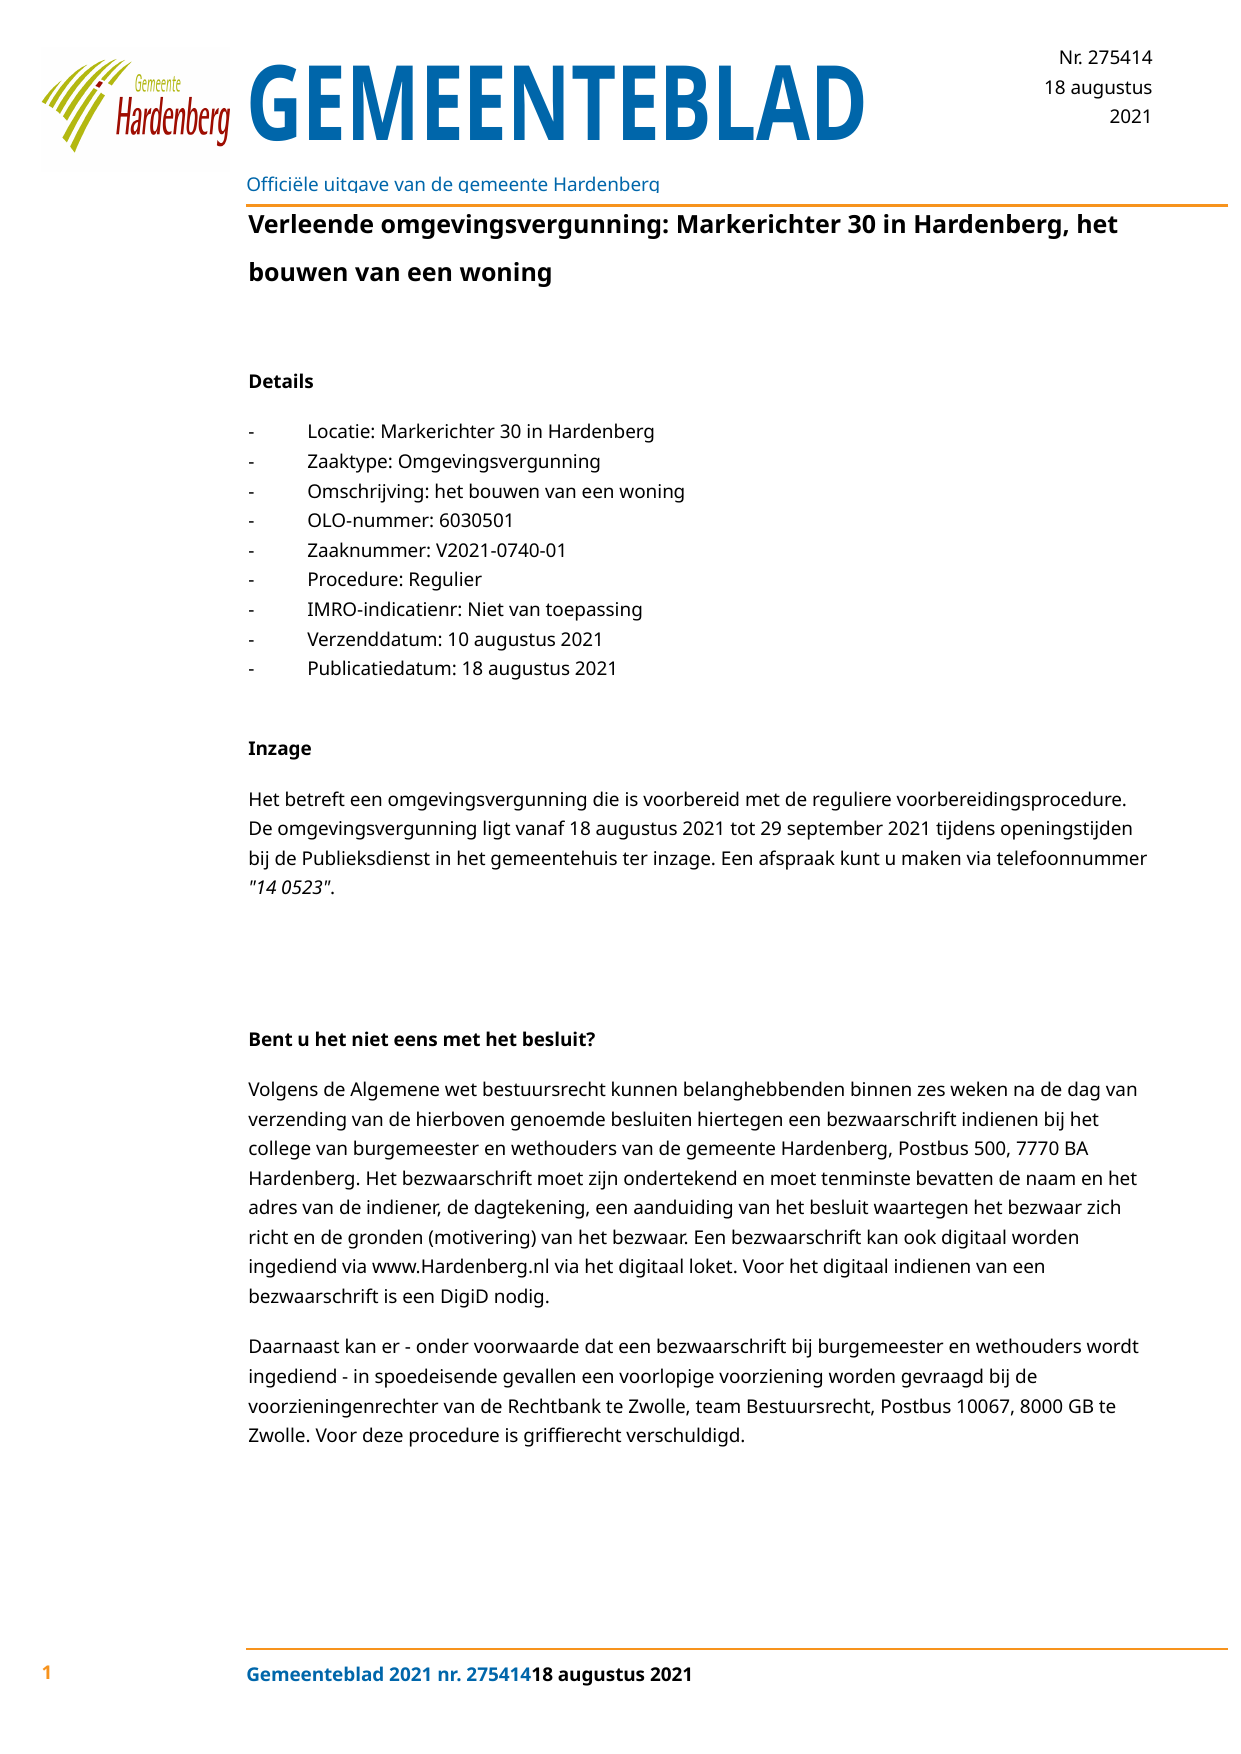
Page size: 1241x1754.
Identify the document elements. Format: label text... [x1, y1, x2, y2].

list OLO-nummer: 6030501 [248, 507, 1152, 533]
list Omschrijving: het bouwen van een woning [248, 478, 1152, 504]
list Publicatiedatum: 18 augustus 2021 [248, 655, 1152, 681]
text Het betreft een omgevingsvergunning die is voorbereid met de reguliere voorbereidingsprocedure. De omgevingsvergunning ligt vanaf 18 augustus 2021 tot 29 september 2021 tijdens openingstijden bij de Publieksdienst in het gemeentehuis ter inzage. Een afspraak kunt u maken via telefoonnummer "14 0523". [248, 786, 1152, 900]
text Details [248, 368, 1152, 394]
list Locatie: Markerichter 30 in Hardenberg [248, 419, 1152, 444]
text Volgens de Algemene wet bestuursrecht kunnen belanghebbenden binnen zes weken na de dag van verzending van de hierboven genoemde besluiten hiertegen een bezwaarschrift indienen bij het college van burgemeester en wethouders van de gemeente Hardenberg, Postbus 500, 7770 BA Hardenberg. Het bezwaarschrift moet zijn ondertekend en moet tenminste bevatten de naam en het adres van de indiener, de dagtekening, een aanduiding van het besluit waartegen het bezwaar zich richt en de gronden (motivering) van het bezwaar. Een bezwaarschrift kan ook digitaal worden ingediend via www.Hardenberg.nl via het digitaal loket. Voor het digitaal indienen van een bezwaarschrift is een DigiD nodig. [248, 1076, 1152, 1309]
text Inzage [248, 735, 1152, 761]
list Zaaknummer: V2021-0740-01 [248, 537, 1152, 563]
list Zaaktype: Omgevingsvergunning [248, 448, 1152, 474]
text Verleende omgevingsvergunning: Markerichter 30 in Hardenberg, het bouwen van een woning [248, 207, 1152, 288]
list IMRO-indicatienr: Niet van toepassing [248, 596, 1152, 622]
list Verzenddatum: 10 augustus 2021 [248, 626, 1152, 652]
text Bent u het niet eens met het besluit? [248, 1026, 1152, 1052]
picture [41, 47, 231, 172]
list Procedure: Regulier [248, 567, 1152, 592]
text Daarnaast kan er - onder voorwaarde dat een bezwaarschrift bij burgemeester en wethouders wordt ingediend - in spoedeisende gevallen een voorlopige voorziening worden gevraagd bij de voorzieningenrechter van de Rechtbank te Zwolle, team Bestuursrecht, Postbus 10067, 8000 GB te Zwolle. Voor deze procedure is griffierecht verschuldigd. [248, 1334, 1152, 1448]
